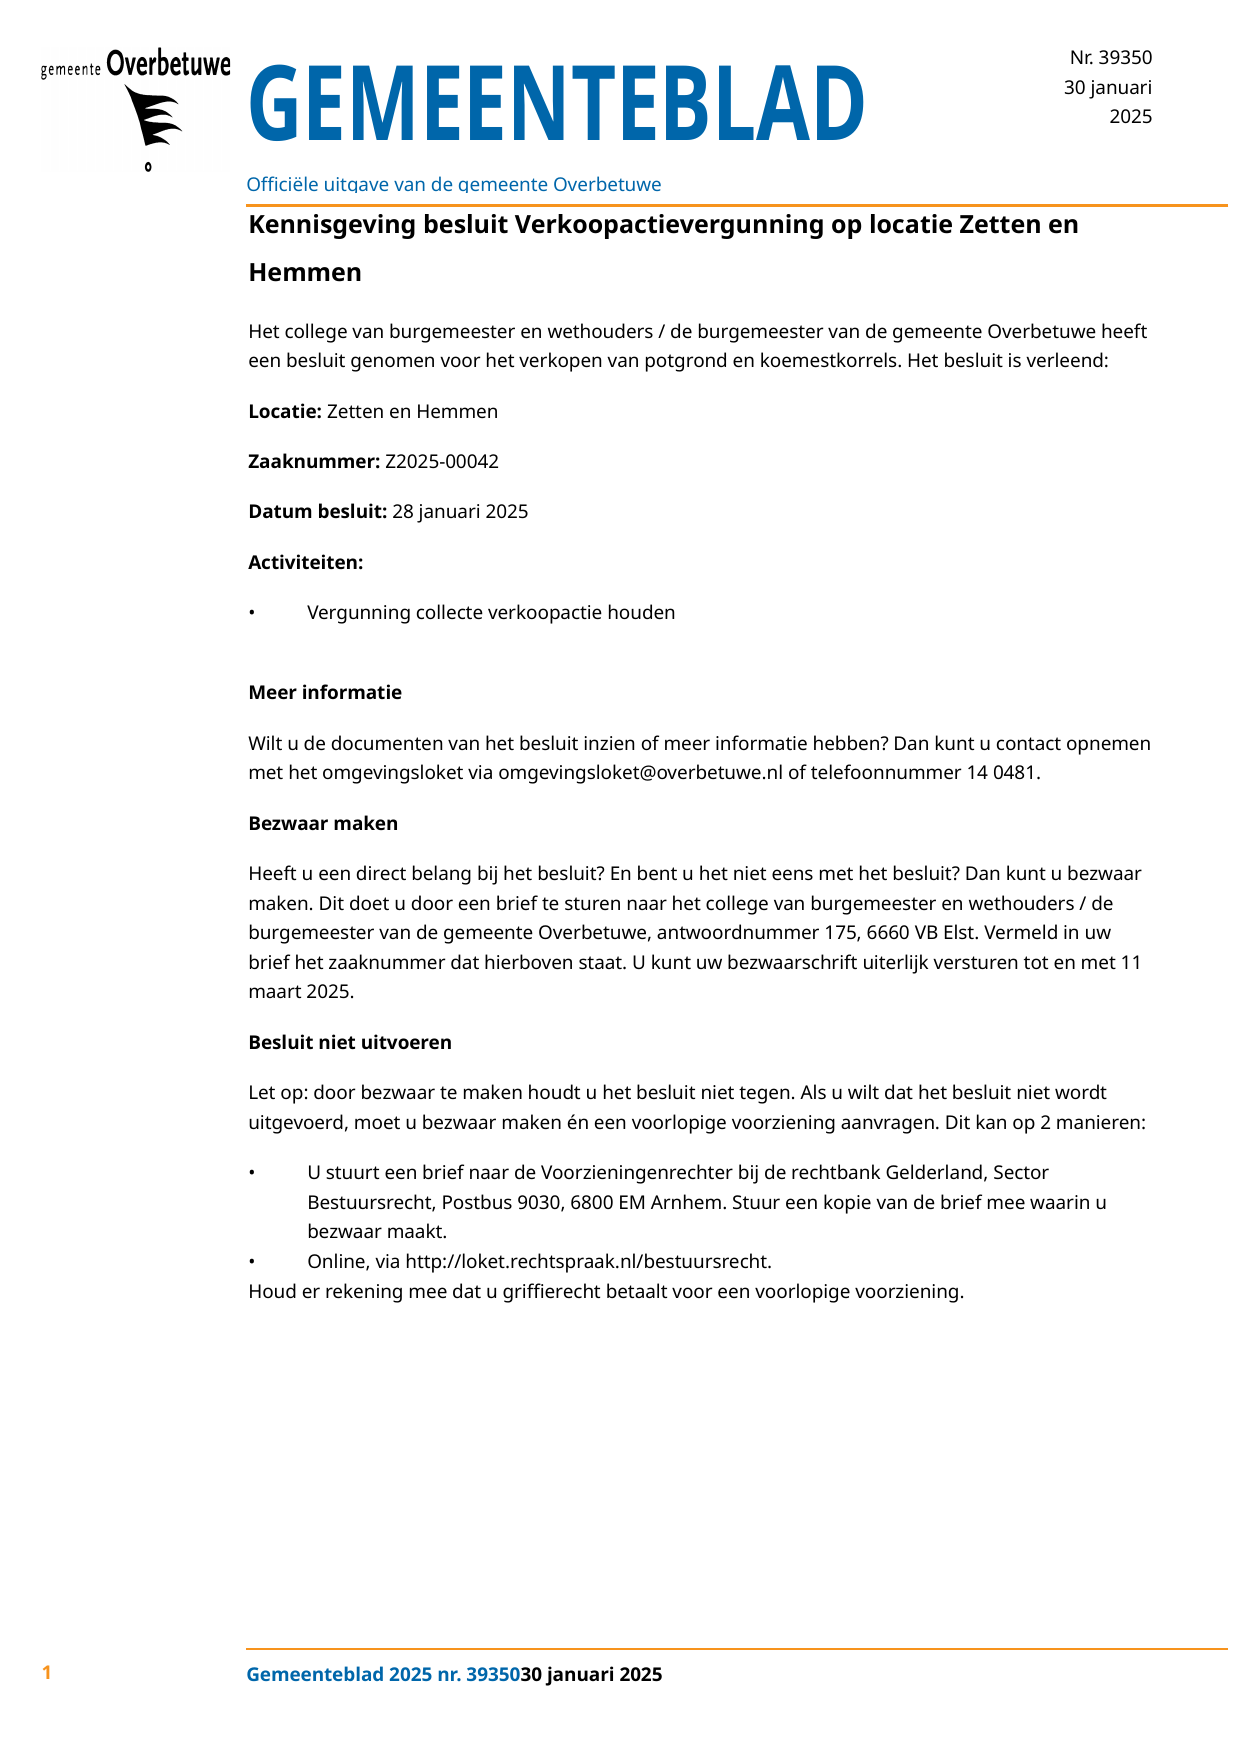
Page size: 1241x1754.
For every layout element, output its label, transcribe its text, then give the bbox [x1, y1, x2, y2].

text Houd er rekening mee dat u griffierecht betaalt voor een voorlopige voorziening. [248, 1278, 1152, 1304]
list Online, via http://loket.rechtspraak.nl/bestuursrecht. [248, 1248, 1152, 1274]
text Let op: door bezwaar te maken houdt u het besluit niet tegen. Als u wilt dat het besluit niet wordt uitgevoerd, moet u bezwaar maken én een voorlopige voorziening aanvragen. Dit kan op 2 manieren: [248, 1079, 1152, 1135]
text Locatie: Zetten en Hemmen [248, 398, 1152, 424]
text Zaaknummer: Z2025-00042 [248, 448, 1152, 474]
text Datum besluit: 28 januari 2025 [248, 499, 1152, 524]
text Kennisgeving besluit Verkoopactievergunning op locatie Zetten en Hemmen [248, 207, 1152, 288]
list Vergunning collecte verkoopactie houden [248, 599, 1152, 625]
text Meer informatie [248, 679, 1152, 705]
text Wilt u de documenten van het besluit inzien of meer informatie hebben? Dan kunt u contact opnemen met het omgevingsloket via omgevingsloket@overbetuwe.nl of telefoonnummer 14 0481. [248, 730, 1152, 785]
text Besluit niet uitvoeren [248, 1029, 1152, 1055]
picture [41, 47, 231, 172]
text Bezwaar maken [248, 810, 1152, 836]
text Het college van burgemeester en wethouders / de burgemeester van de gemeente Overbetuwe heeft een besluit genomen voor het verkopen van potgrond en koemestkorrels. Het besluit is verleend: [248, 318, 1152, 373]
list U stuurt een brief naar de Voorzieningenrechter bij de rechtbank Gelderland, Sector Bestuursrecht, Postbus 9030, 6800 EM Arnhem. Stuur een kopie van de brief mee waarin u bezwaar maakt. [248, 1159, 1152, 1244]
text Activiteiten: [248, 549, 1152, 575]
text Heeft u een direct belang bij het besluit? En bent u het niet eens met het besluit? Dan kunt u bezwaar maken. Dit doet u door een brief te sturen naar het college van burgemeester en wethouders / de burgemeester van de gemeente Overbetuwe, antwoordnummer 175, 6660 VB Elst. Vermeld in uw brief het zaaknummer dat hierboven staat. U kunt uw bezwaarschrift uiterlijk versturen tot en met 11 maart 2025. [248, 860, 1152, 1004]
